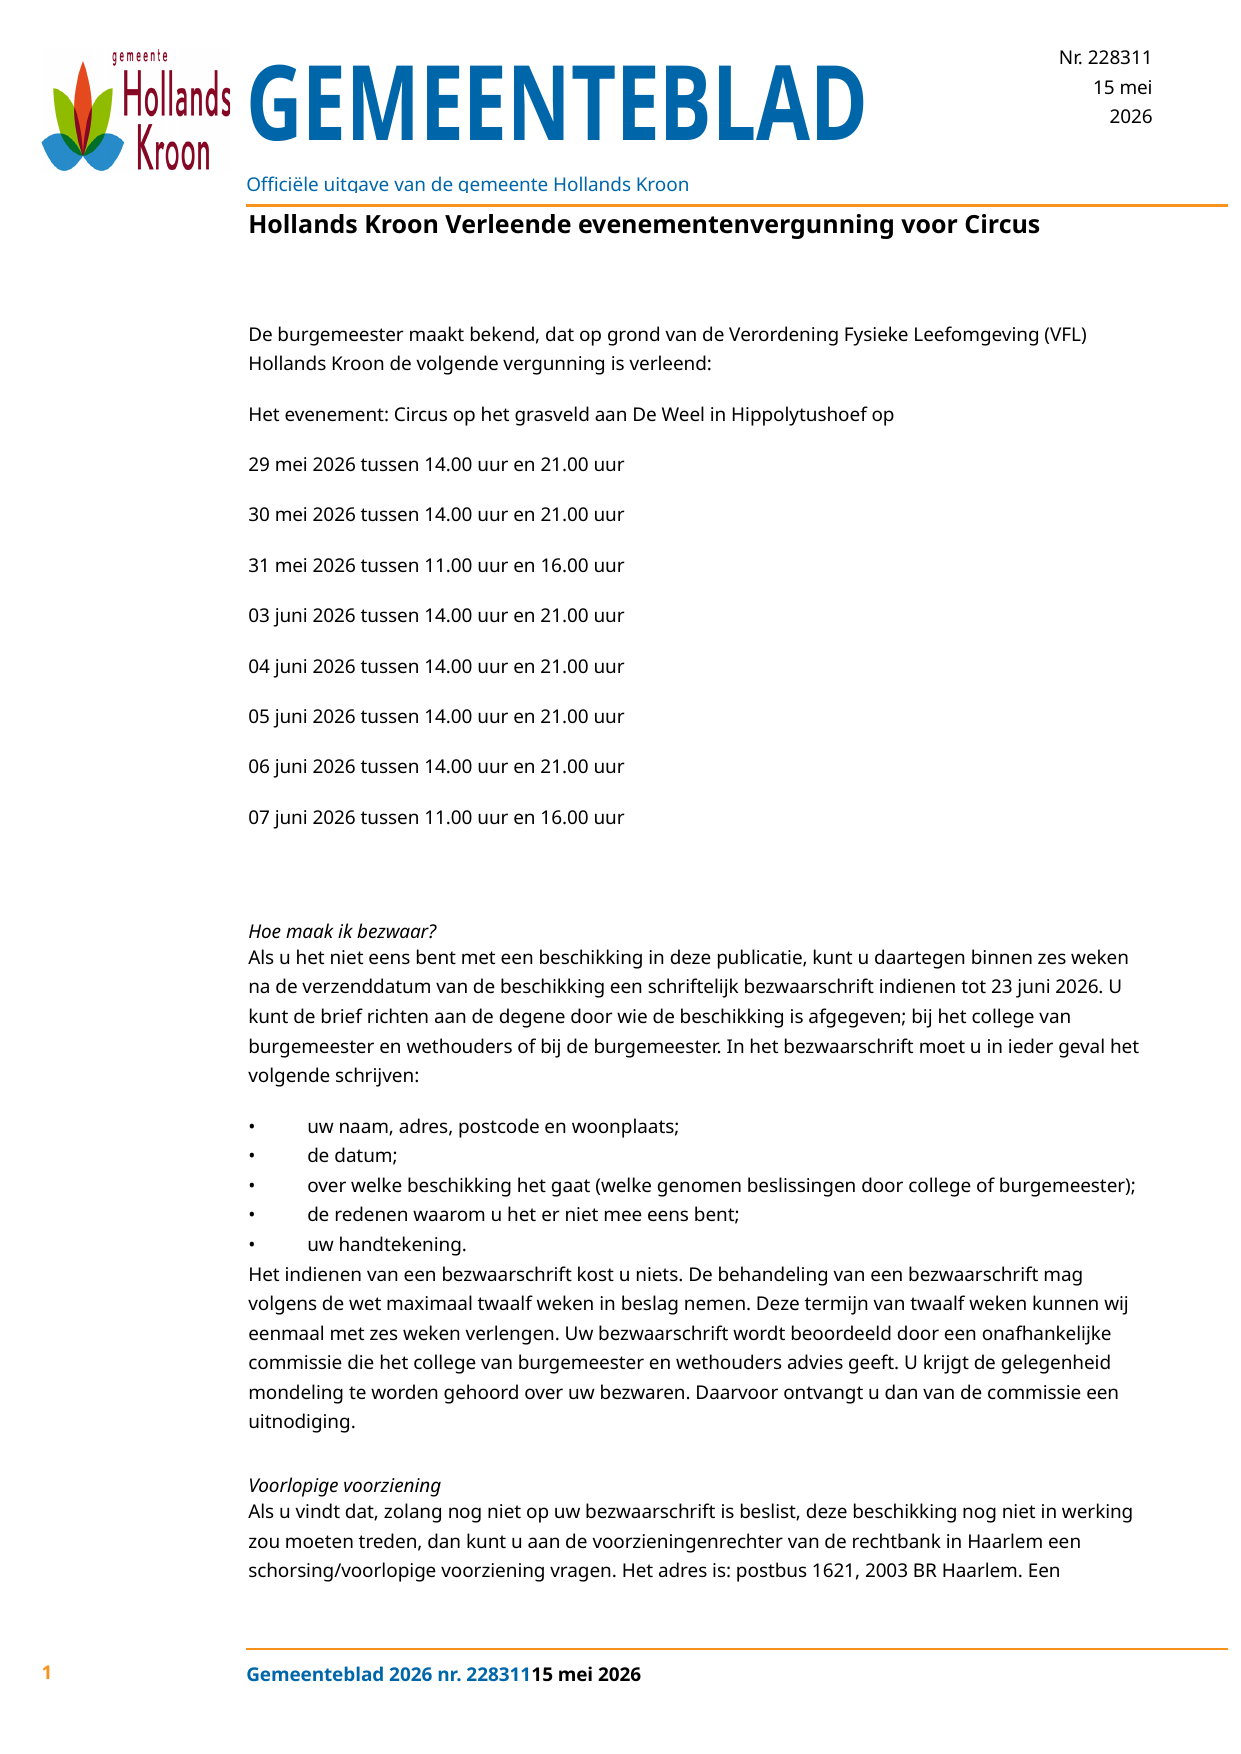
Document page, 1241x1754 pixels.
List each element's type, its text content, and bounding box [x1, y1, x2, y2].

text 07 juni 2026 tussen 11.00 uur en 16.00 uur [248, 804, 1152, 830]
text 30 mei 2026 tussen 14.00 uur en 21.00 uur [248, 502, 1152, 527]
text 29 mei 2026 tussen 14.00 uur en 21.00 uur [248, 451, 1152, 477]
text De burgemeester maakt bekend, dat op grond van de Verordening Fysieke Leefomgeving (VFL) Hollands Kroon de volgende vergunning is verleend: [248, 321, 1152, 376]
picture [41, 47, 231, 172]
text Als u het niet eens bent met een beschikking in deze publicatie, kunt u daartegen binnen zes weken na de verzenddatum van de beschikking een schriftelijk bezwaarschrift indienen tot 23 juni 2026. U kunt de brief richten aan de degene door wie de beschikking is afgegeven; bij het college van burgemeester en wethouders of bij de burgemeester. In het bezwaarschrift moet u in ieder geval het volgende schrijven: [248, 944, 1152, 1088]
text 03 juni 2026 tussen 14.00 uur en 21.00 uur [248, 602, 1152, 628]
text 31 mei 2026 tussen 11.00 uur en 16.00 uur [248, 552, 1152, 578]
list uw handtekening. [248, 1231, 1152, 1257]
text 04 juni 2026 tussen 14.00 uur en 21.00 uur [248, 653, 1152, 678]
list uw naam, adres, postcode en woonplaats; [248, 1113, 1152, 1139]
list de datum; [248, 1142, 1152, 1168]
text Voorlopige voorziening [248, 1473, 1152, 1498]
text 06 juni 2026 tussen 14.00 uur en 21.00 uur [248, 754, 1152, 779]
text Het evenement: Circus op het grasveld aan De Weel in Hippolytushoef op [248, 401, 1152, 426]
list over welke beschikking het gaat (welke genomen beslissingen door college of burgemeester); [248, 1172, 1152, 1198]
text Hollands Kroon Verleende evenementenvergunning voor Circus [248, 207, 1152, 241]
text Als u vindt dat, zolang nog niet op uw bezwaarschrift is beslist, deze beschikking nog niet in werking zou moeten treden, dan kunt u aan de voorzieningenrechter van de rechtbank in Haarlem een schorsing/voorlopige voorziening vragen. Het adres is: postbus 1621, 2003 BR Haarlem. Een [248, 1498, 1152, 1583]
text 05 juni 2026 tussen 14.00 uur en 21.00 uur [248, 703, 1152, 729]
text Hoe maak ik bezwaar? [248, 918, 1152, 944]
text Het indienen van een bezwaarschrift kost u niets. De behandeling van een bezwaarschrift mag volgens de wet maximaal twaalf weken in beslag nemen. Deze termijn van twaalf weken kunnen wij eenmaal met zes weken verlengen. Uw bezwaarschrift wordt beoordeeld door een onafhankelijke commissie die het college van burgemeester en wethouders advies geeft. U krijgt de gelegenheid mondeling te worden gehoord over uw bezwaren. Daarvoor ontvangt u dan van de commissie een uitnodiging. [248, 1261, 1152, 1434]
list de redenen waarom u het er niet mee eens bent; [248, 1202, 1152, 1227]
